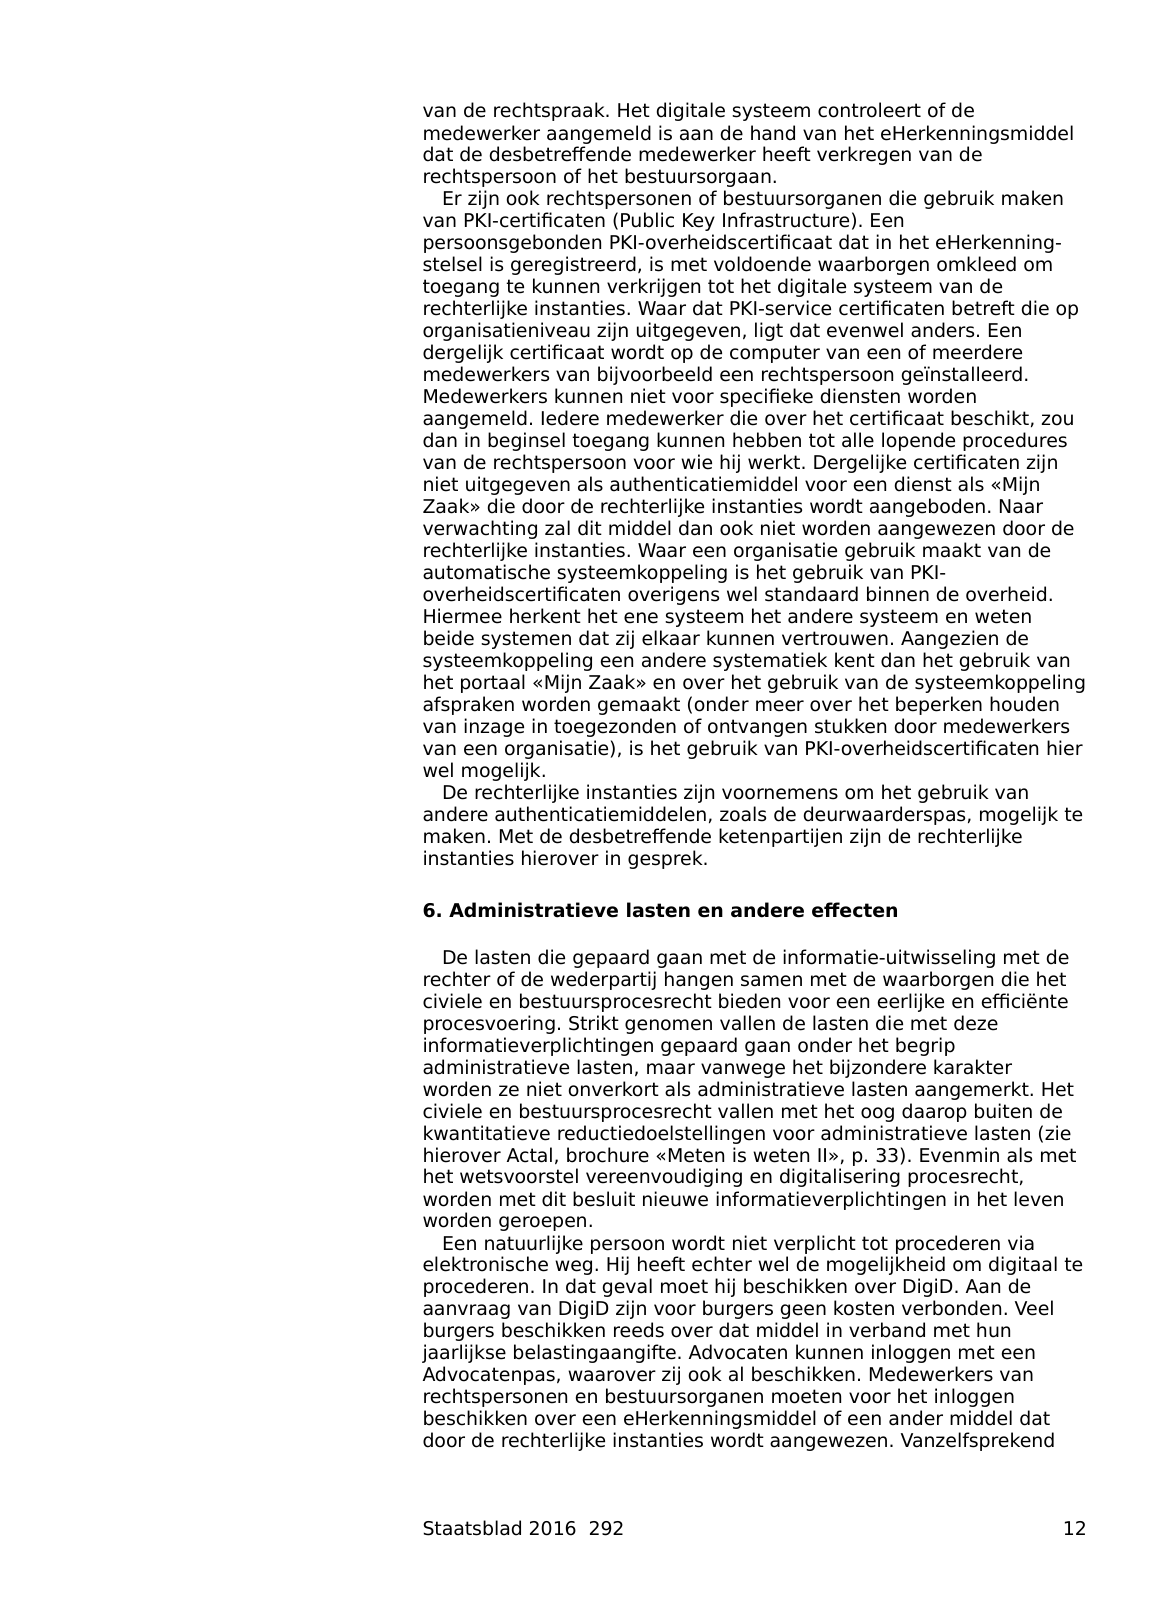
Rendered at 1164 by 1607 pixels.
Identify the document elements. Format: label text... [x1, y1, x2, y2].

text De lasten die gepaard gaan met de informatie-uitwisseling met de rechter of de wederpartij hangen samen met de waarborgen die het civiele en bestuursprocesrecht bieden voor een eerlijke en efficiënte procesvoering. Strikt genomen vallen de lasten die met deze informatieverplichtingen gepaard gaan onder het begrip administratieve lasten, maar vanwege het bijzondere karakter worden ze niet onverkort als administratieve lasten aangemerkt. Het civiele en bestuursprocesrecht vallen met het oog daarop buiten de kwantitatieve reductiedoelstellingen voor administratieve lasten (zie hierover Actal, brochure «Meten is weten II», p. 33). Evenmin als met het wetsvoorstel vereenvoudiging en digitalisering procesrecht, worden met dit besluit nieuwe informatieverplichtingen in het leven worden geroepen. [422, 947, 1087, 1232]
text Een natuurlijke persoon wordt niet verplicht tot procederen via elektronische weg. Hij heeft echter wel de mogelijkheid om digitaal te procederen. In dat geval moet hij beschikken over DigiD. Aan de aanvraag van DigiD zijn voor burgers geen kosten verbonden. Veel burgers beschikken reeds over dat middel in verband met hun jaarlijkse belastingaangifte. Advocaten kunnen inloggen met een Advocatenpas, waarover zij ook al beschikken. Medewerkers van rechtspersonen en bestuursorganen moeten voor het inloggen beschikken over een eHerkenningsmiddel of een ander middel dat door de rechterlijke instanties wordt aangewezen. Vanzelfsprekend [422, 1232, 1087, 1452]
subtitle 6. Administratieve lasten en andere effecten [422, 900, 1087, 922]
text van de rechtspraak. Het digitale systeem controleert of de medewerker aangemeld is aan de hand van het eHerkenningsmiddel dat de desbetreffende medewerker heeft verkregen van de rechtspersoon of het bestuursorgaan. [422, 100, 1087, 188]
text Er zijn ook rechtspersonen of bestuursorganen die gebruik maken van PKI-certificaten (Public Key Infrastructure). Een persoonsgebonden PKI-overheidscertificaat dat in het eHerkenning-stelsel is geregistreerd, is met voldoende waarborgen omkleed om toegang te kunnen verkrijgen tot het digitale systeem van de rechterlijke instanties. Waar dat PKI-service certificaten betreft die op organisatieniveau zijn uitgegeven, ligt dat evenwel anders. Een dergelijk certificaat wordt op de computer van een of meerdere medewerkers van bijvoorbeeld een rechtspersoon geïnstalleerd. Medewerkers kunnen niet voor specifieke diensten worden aangemeld. Iedere medewerker die over het certificaat beschikt, zou dan in beginsel toegang kunnen hebben tot alle lopende procedures van de rechtspersoon voor wie hij werkt. Dergelijke certificaten zijn niet uitgegeven als authenticatiemiddel voor een dienst als «Mijn Zaak» die door de rechterlijke instanties wordt aangeboden. Naar verwachting zal dit middel dan ook niet worden aangewezen door de rechterlijke instanties. Waar een organisatie gebruik maakt van de automatische systeemkoppeling is het gebruik van PKI-overheidscertificaten overigens wel standaard binnen de overheid. Hiermee herkent het ene systeem het andere systeem en weten beide systemen dat zij elkaar kunnen vertrouwen. Aangezien de systeemkoppeling een andere systematiek kent dan het gebruik van het portaal «Mijn Zaak» en over het gebruik van de systeemkoppeling afspraken worden gemaakt (onder meer over het beperken houden van inzage in toegezonden of ontvangen stukken door medewerkers van een organisatie), is het gebruik van PKI-overheidscertificaten hier wel mogelijk. [422, 188, 1087, 782]
text De rechterlijke instanties zijn voornemens om het gebruik van andere authenticatiemiddelen, zoals de deurwaarderspas, mogelijk te maken. Met de desbetreffende ketenpartijen zijn de rechterlijke instanties hierover in gesprek. [422, 782, 1087, 870]
